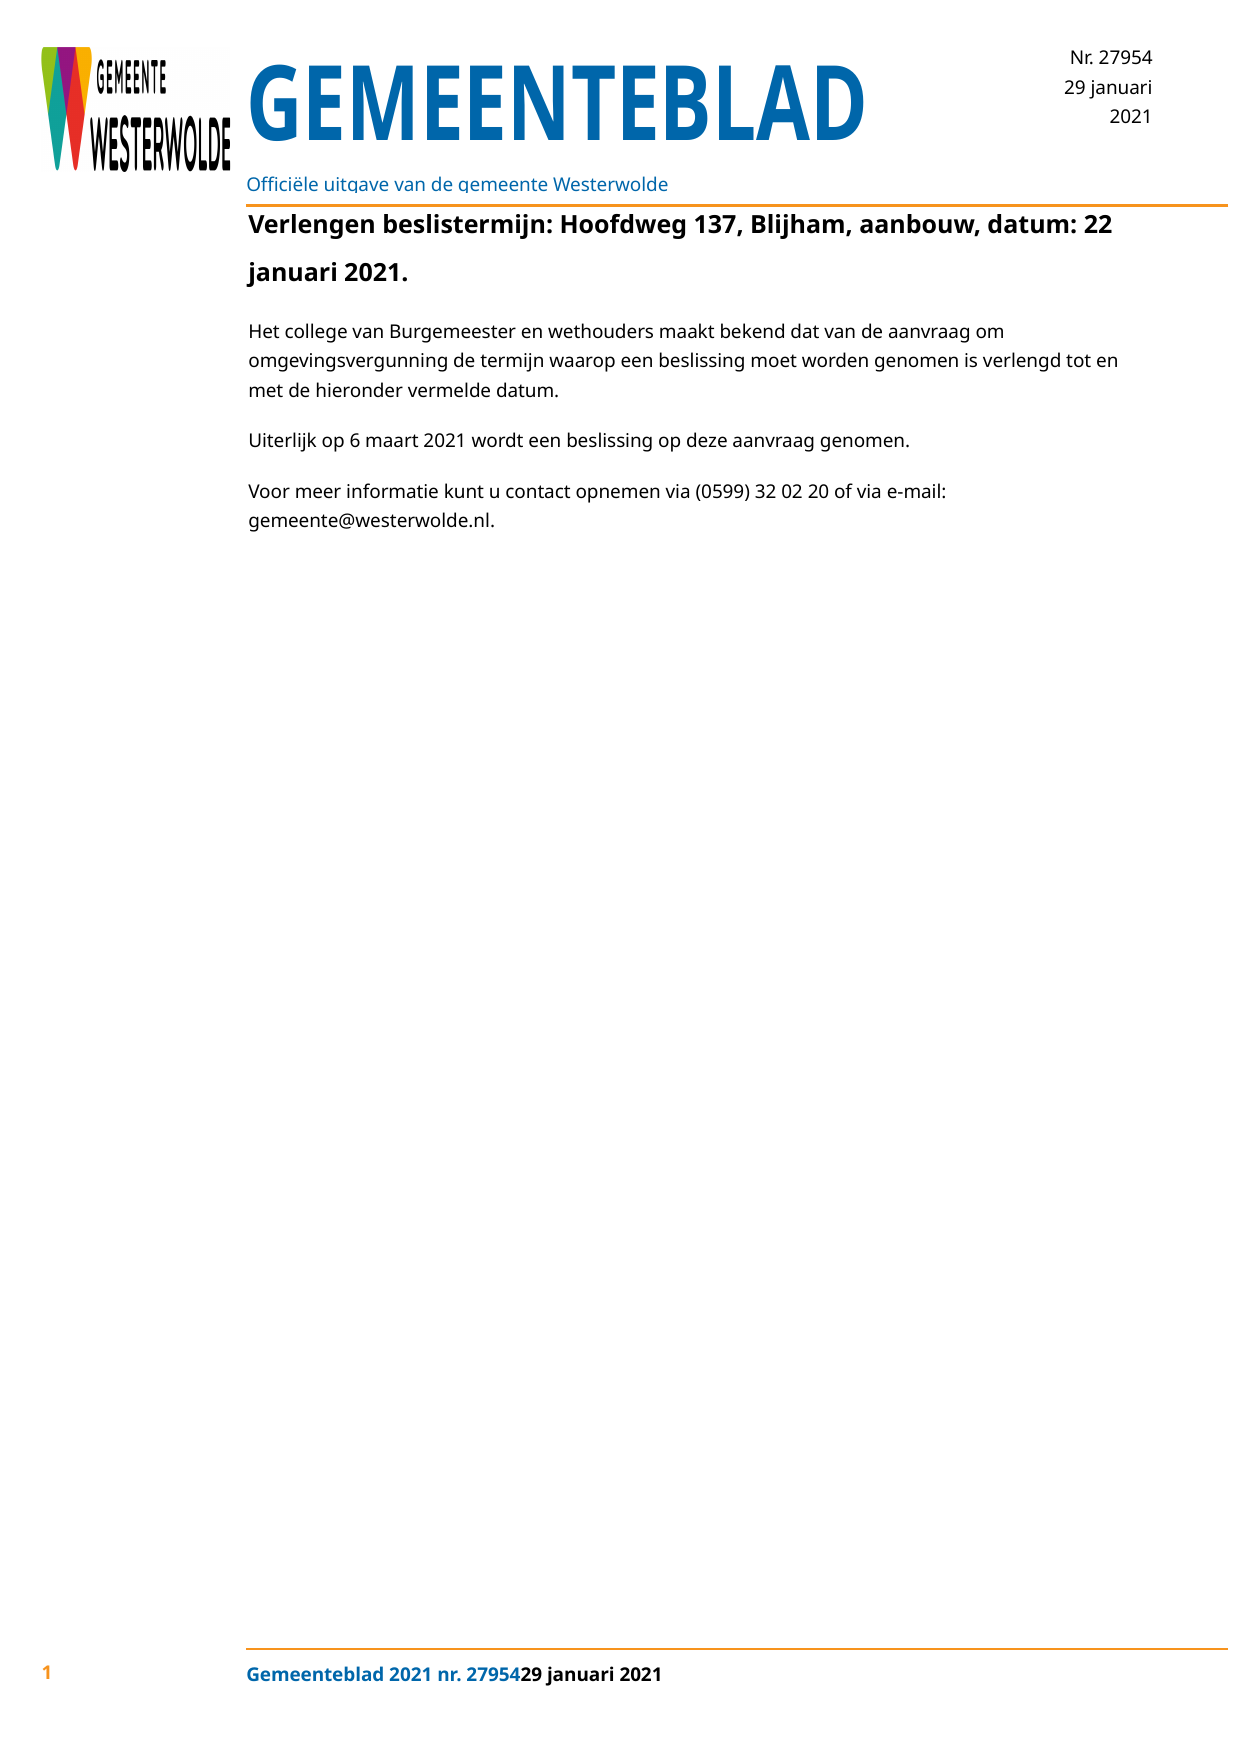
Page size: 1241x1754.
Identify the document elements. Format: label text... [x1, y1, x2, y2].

text Voor meer informatie kunt u contact opnemen via (0599) 32 02 20 of via e-mail: gemeente@westerwolde.nl. [248, 478, 1152, 533]
picture [41, 47, 231, 172]
text Uiterlijk op 6 maart 2021 wordt een beslissing op deze aanvraag genomen. [248, 427, 1152, 453]
text Het college van Burgemeester en wethouders maakt bekend dat van de aanvraag om omgevingsvergunning de termijn waarop een beslissing moet worden genomen is verlengd tot en met de hieronder vermelde datum. [248, 318, 1152, 403]
text Verlengen beslistermijn: Hoofdweg 137, Blijham, aanbouw, datum: 22 januari 2021. [248, 207, 1152, 288]
